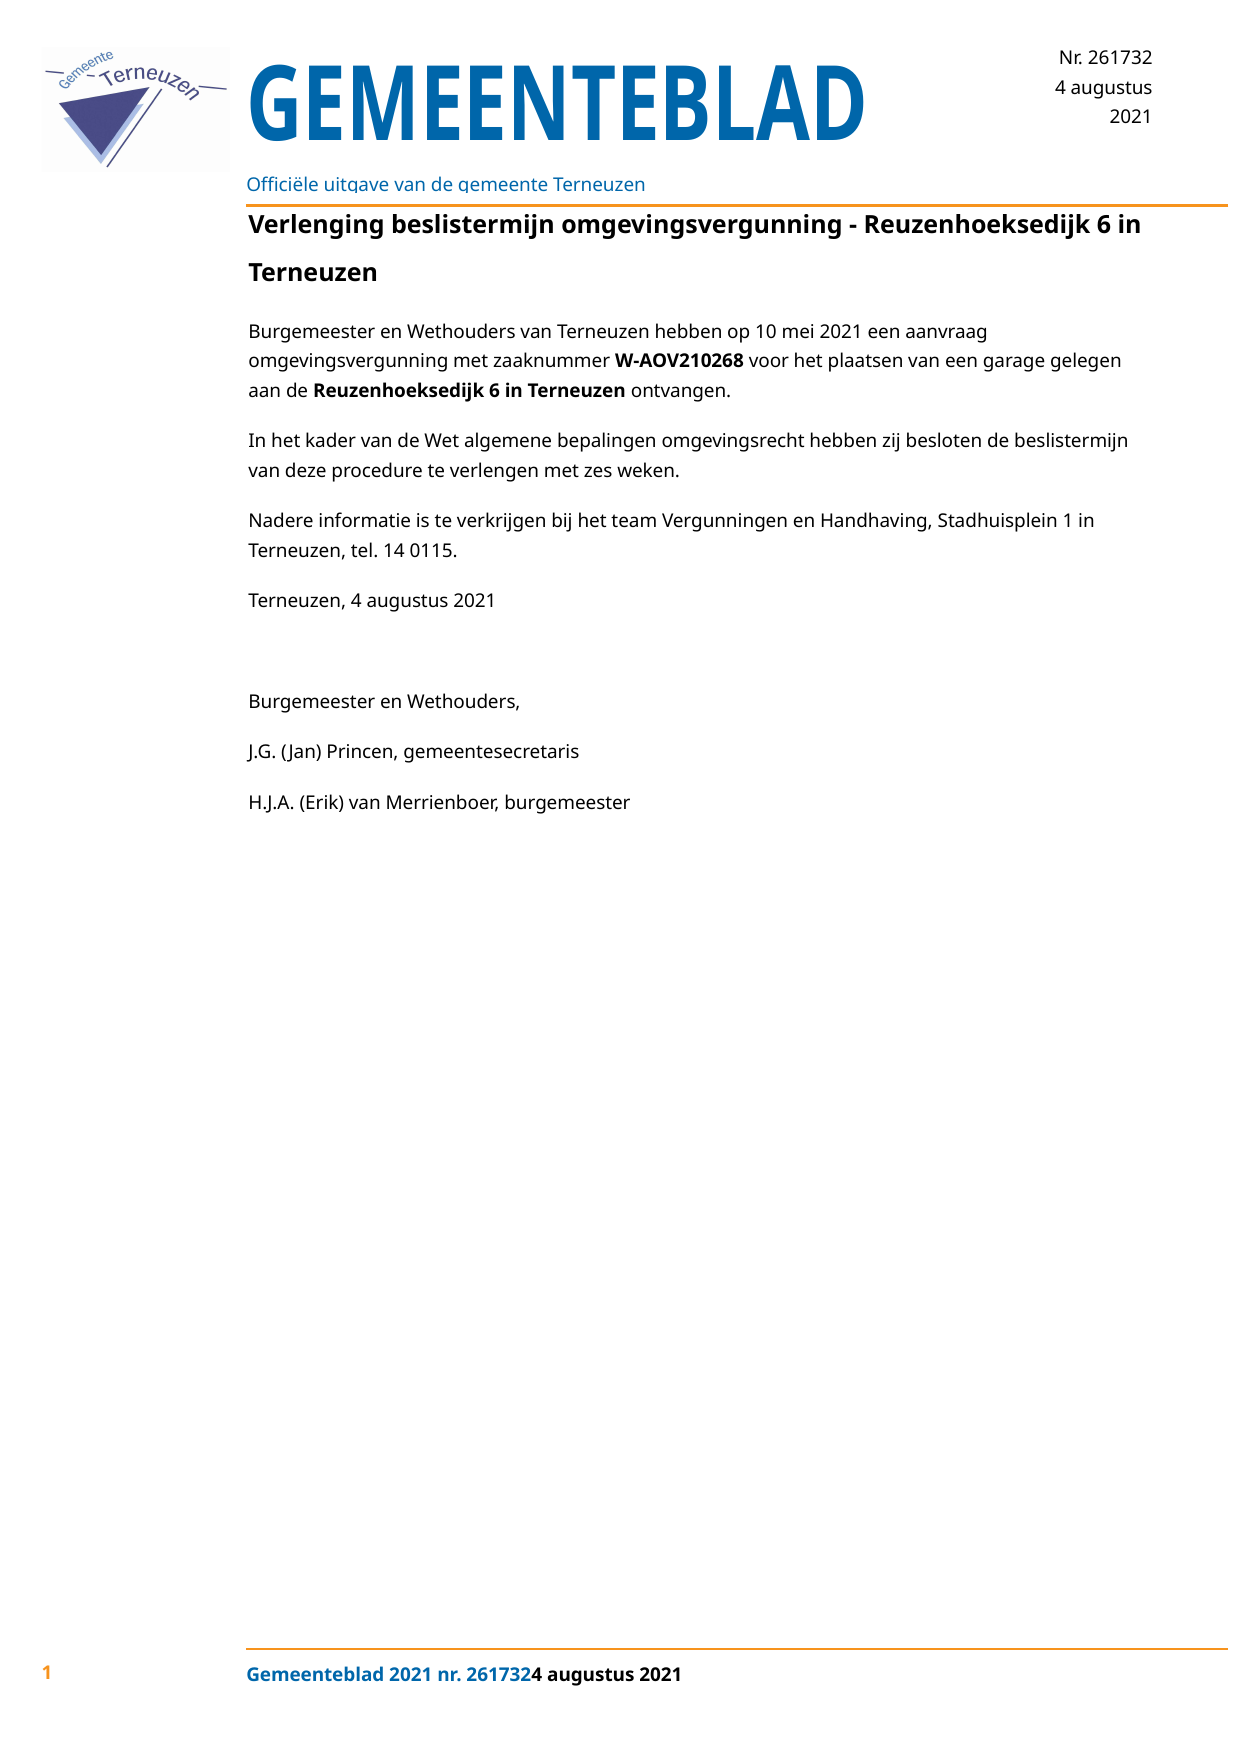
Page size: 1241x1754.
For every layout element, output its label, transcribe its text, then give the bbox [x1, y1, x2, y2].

text Verlenging beslistermijn omgevingsvergunning - Reuzenhoeksedijk 6 in Terneuzen [248, 207, 1152, 288]
text Terneuzen, 4 augustus 2021 [248, 587, 1152, 613]
text In het kader van de Wet algemene bepalingen omgevingsrecht hebben zij besloten de beslistermijn van deze procedure te verlengen met zes weken. [248, 427, 1152, 483]
text J.G. (Jan) Princen, gemeentesecretaris [248, 739, 1152, 764]
picture [41, 47, 231, 172]
text Nadere informatie is te verkrijgen bij het team Vergunningen en Handhaving, Stadhuisplein 1 in Terneuzen, tel. 14 0115. [248, 507, 1152, 563]
text H.J.A. (Erik) van Merrienboer, burgemeester [248, 789, 1152, 815]
text Burgemeester en Wethouders, [248, 688, 1152, 714]
text Burgemeester en Wethouders van Terneuzen hebben op 10 mei 2021 een aanvraag omgevingsvergunning met zaaknummer W-AOV210268 voor het plaatsen van een garage gelegen aan de Reuzenhoeksedijk 6 in Terneuzen ontvangen. [248, 318, 1152, 403]
